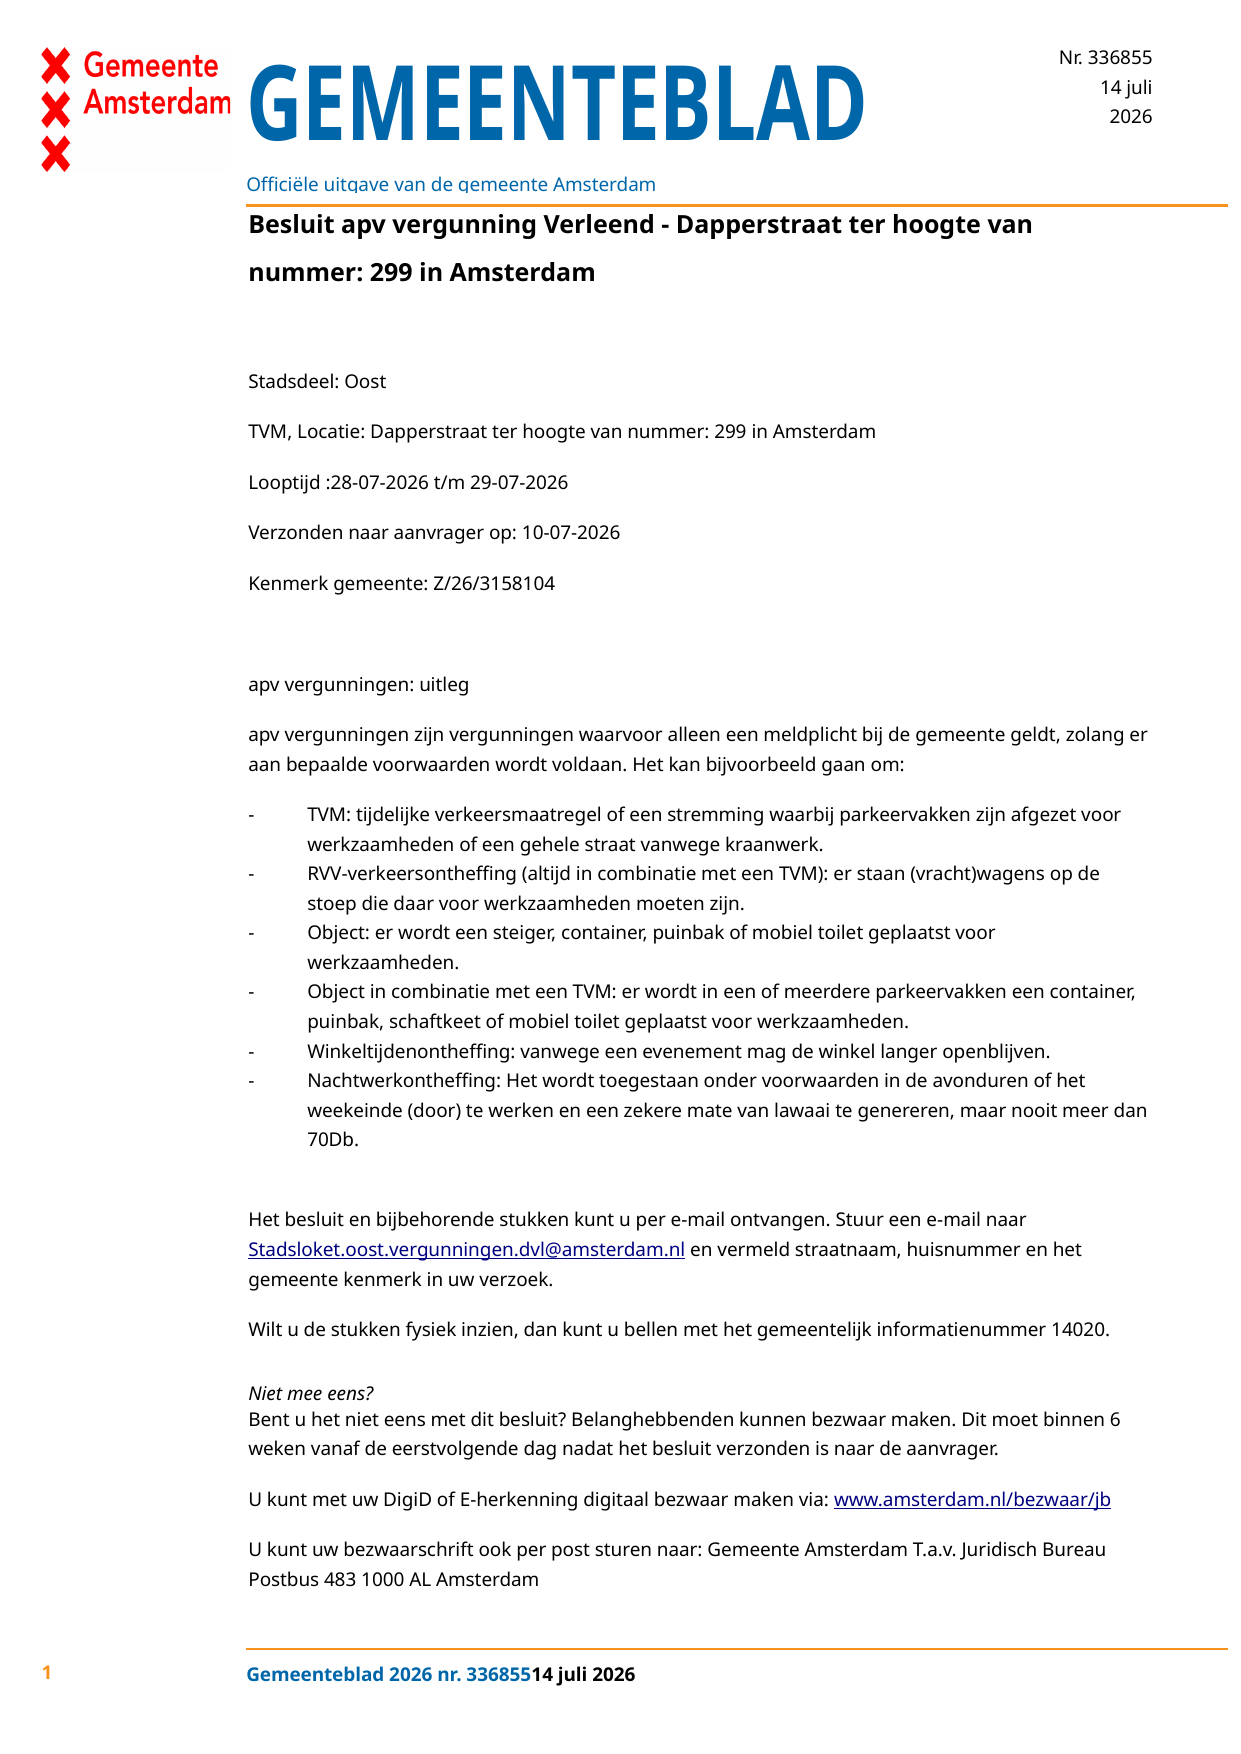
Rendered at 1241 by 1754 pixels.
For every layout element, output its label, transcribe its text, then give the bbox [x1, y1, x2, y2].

list Object: er wordt een steiger, container, puinbak of mobiel toilet geplaatst voor werkzaamheden. [248, 919, 1152, 975]
text Het besluit en bijbehorende stukken kunt u per e-mail ontvangen. Stuur een e-mail naar Stadsloket.oost.vergunningen.dvl@amsterdam.nl en vermeld straatnaam, huisnummer en het gemeente kenmerk in uw verzoek. [248, 1207, 1152, 1292]
text Niet mee eens? [248, 1380, 1152, 1406]
text Bent u het niet eens met dit besluit? Belanghebbenden kunnen bezwaar maken. Dit moet binnen 6 weken vanaf de eerstvolgende dag nadat het besluit verzonden is naar de aanvrager. [248, 1406, 1152, 1461]
text Besluit apv vergunning Verleend - Dapperstraat ter hoogte van nummer: 299 in Amsterdam [248, 207, 1152, 288]
text Stadsdeel: Oost [248, 368, 1152, 394]
picture [41, 47, 231, 172]
list Winkeltijdenontheffing: vanwege een evenement mag de winkel langer openblijven. [248, 1038, 1152, 1064]
text Looptijd :28-07-2026 t/m 29-07-2026 [248, 469, 1152, 495]
text Kenmerk gemeente: Z/26/3158104 [248, 570, 1152, 596]
text U kunt met uw DigiD of E-herkenning digitaal bezwaar maken via: www.amsterdam.nl/bezwaar/jb [248, 1486, 1152, 1512]
list TVM: tijdelijke verkeersmaatregel of een stremming waarbij parkeervakken zijn afgezet voor werkzaamheden of een gehele straat vanwege kraanwerk. [248, 801, 1152, 857]
text U kunt uw bezwaarschrift ook per post sturen naar: Gemeente Amsterdam T.a.v. Juridisch Bureau Postbus 483 1000 AL Amsterdam [248, 1536, 1152, 1592]
text apv vergunningen zijn vergunningen waarvoor alleen een meldplicht bij de gemeente geldt, zolang er aan bepaalde voorwaarden wordt voldaan. Het kan bijvoorbeeld gaan om: [248, 721, 1152, 777]
text Wilt u de stukken fysiek inzien, dan kunt u bellen met het gemeentelijk informatienummer 14020. [248, 1316, 1152, 1342]
list Nachtwerkontheffing: Het wordt toegestaan onder voorwaarden in de avonduren of het weekeinde (door) te werken en een zekere mate van lawaai te genereren, maar nooit meer dan 70Db. [248, 1067, 1152, 1152]
list Object in combinatie met een TVM: er wordt in een of meerdere parkeervakken een container, puinbak, schaftkeet of mobiel toilet geplaatst voor werkzaamheden. [248, 979, 1152, 1034]
text TVM, Locatie: Dapperstraat ter hoogte van nummer: 299 in Amsterdam [248, 419, 1152, 444]
text Verzonden naar aanvrager op: 10-07-2026 [248, 519, 1152, 545]
list RVV-verkeersontheffing (altijd in combinatie met een TVM): er staan (vracht)wagens op de stoep die daar voor werkzaamheden moeten zijn. [248, 860, 1152, 916]
text apv vergunningen: uitleg [248, 671, 1152, 697]
